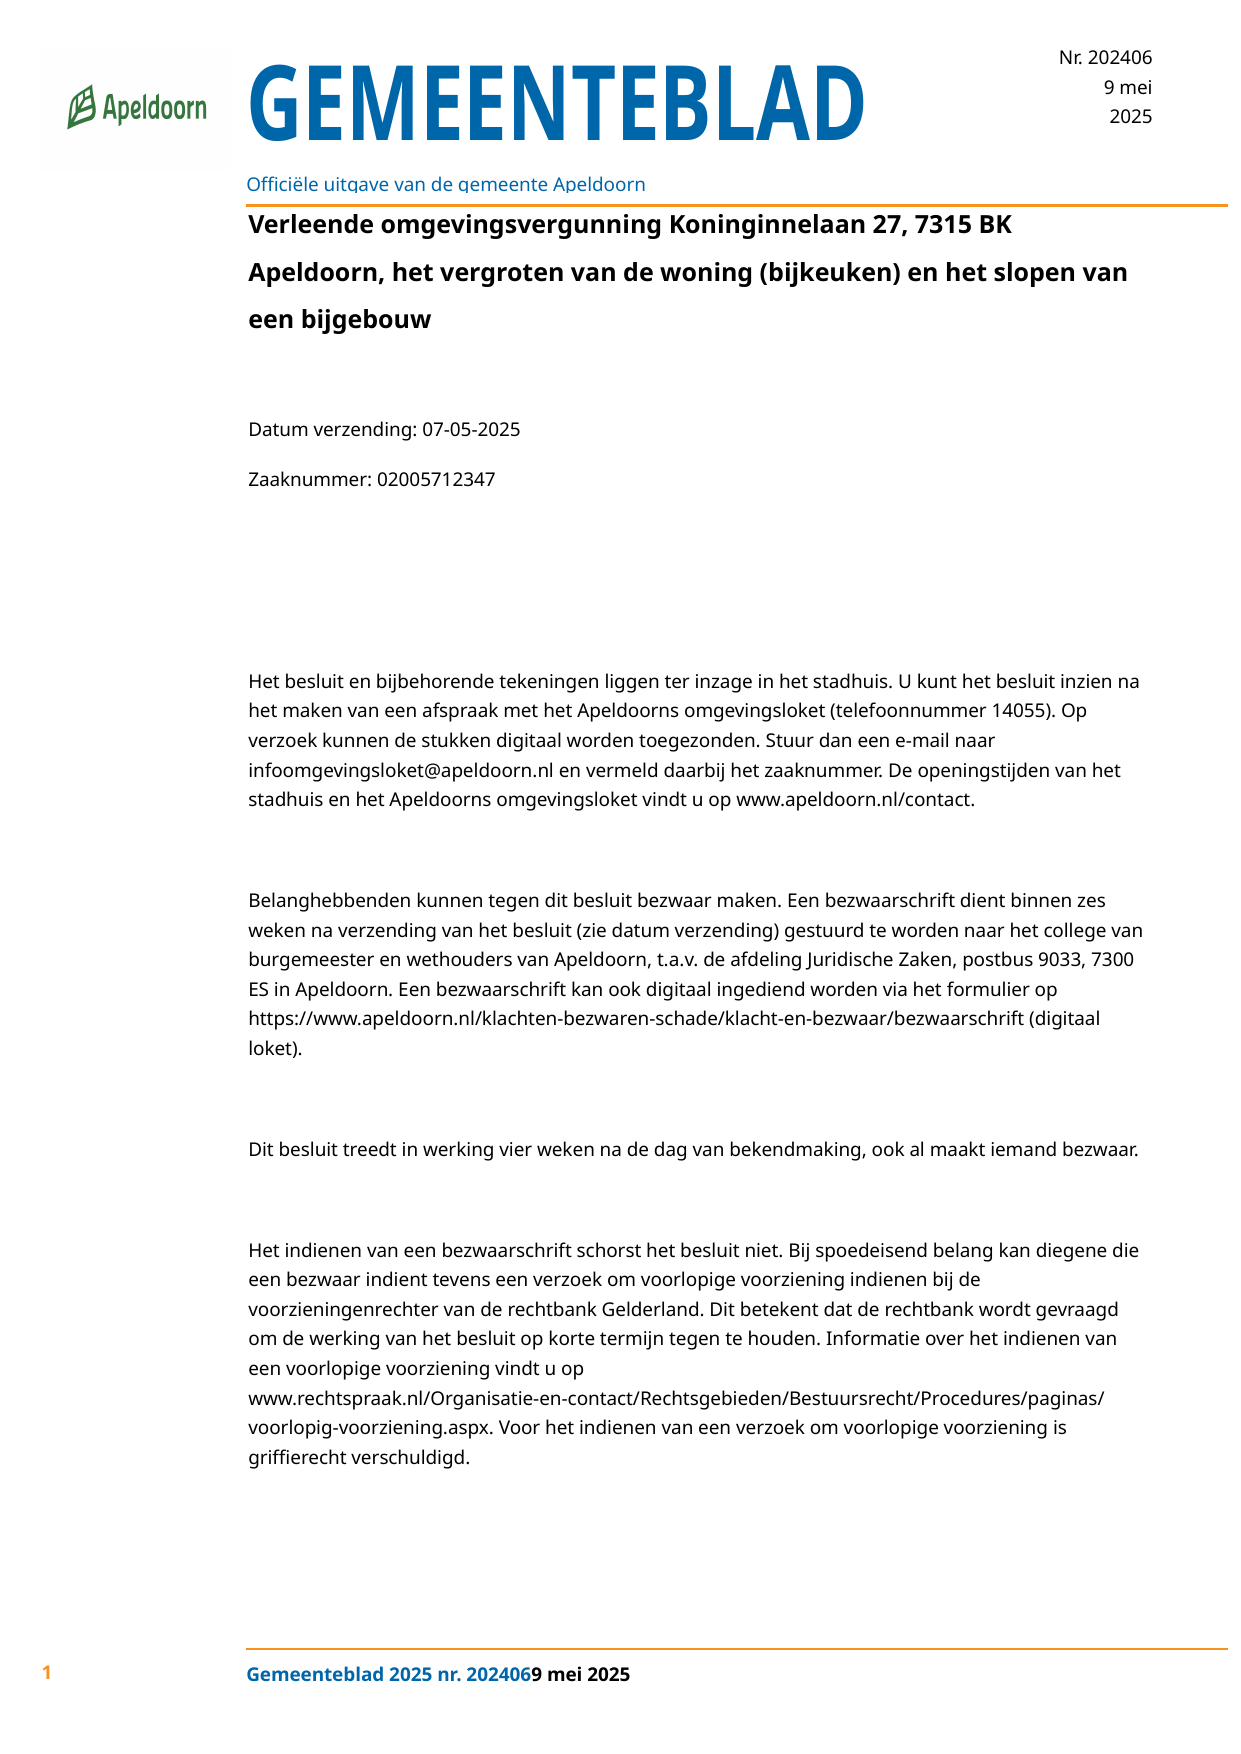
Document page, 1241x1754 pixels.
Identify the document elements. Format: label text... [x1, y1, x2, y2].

text Verleende omgevingsvergunning Koninginnelaan 27, 7315 BK Apeldoorn, het vergroten van de woning (bijkeuken) en het slopen van een bijgebouw [248, 207, 1152, 336]
picture [41, 47, 231, 172]
text Het indienen van een bezwaarschrift schorst het besluit niet. Bij spoedeisend belang kan diegene die een bezwaar indient tevens een verzoek om voorlopige voorziening indienen bij de voorzieningenrechter van de rechtbank Gelderland. Dit betekent dat de rechtbank wordt gevraagd om de werking van het besluit op korte termijn tegen te houden. Informatie over het indienen van een voorlopige voorziening vindt u op www.rechtspraak.nl/Organisatie-en-contact/Rechtsgebieden/Bestuursrecht/Procedures/paginas/voorlopig-voorziening.aspx. Voor het indienen van een verzoek om voorlopige voorziening is griffierecht verschuldigd. [248, 1237, 1152, 1469]
text Dit besluit treedt in werking vier weken na de dag van bekendmaking, ook al maakt iemand bezwaar. [248, 1136, 1152, 1162]
text Belanghebbenden kunnen tegen dit besluit bezwaar maken. Een bezwaarschrift dient binnen zes weken na verzending van het besluit (zie datum verzending) gestuurd te worden naar het college van burgemeester en wethouders van Apeldoorn, t.a.v. de afdeling Juridische Zaken, postbus 9033, 7300 ES in Apeldoorn. Een bezwaarschrift kan ook digitaal ingediend worden via het formulier op https://www.apeldoorn.nl/klachten-bezwaren-schade/klacht-en-bezwaar/bezwaarschrift (digitaal loket). [248, 887, 1152, 1061]
text Het besluit en bijbehorende tekeningen liggen ter inzage in het stadhuis. U kunt het besluit inzien na het maken van een afspraak met het Apeldoorns omgevingsloket (telefoonnummer 14055). Op verzoek kunnen de stukken digitaal worden toegezonden. Stuur dan een e-mail naar infoomgevingsloket@apeldoorn.nl en vermeld daarbij het zaaknummer. De openingstijden van het stadhuis en het Apeldoorns omgevingsloket vindt u op www.apeldoorn.nl/contact. [248, 668, 1152, 812]
text Zaaknummer: 02005712347 [248, 466, 1152, 492]
text Datum verzending: 07-05-2025 [248, 416, 1152, 442]
